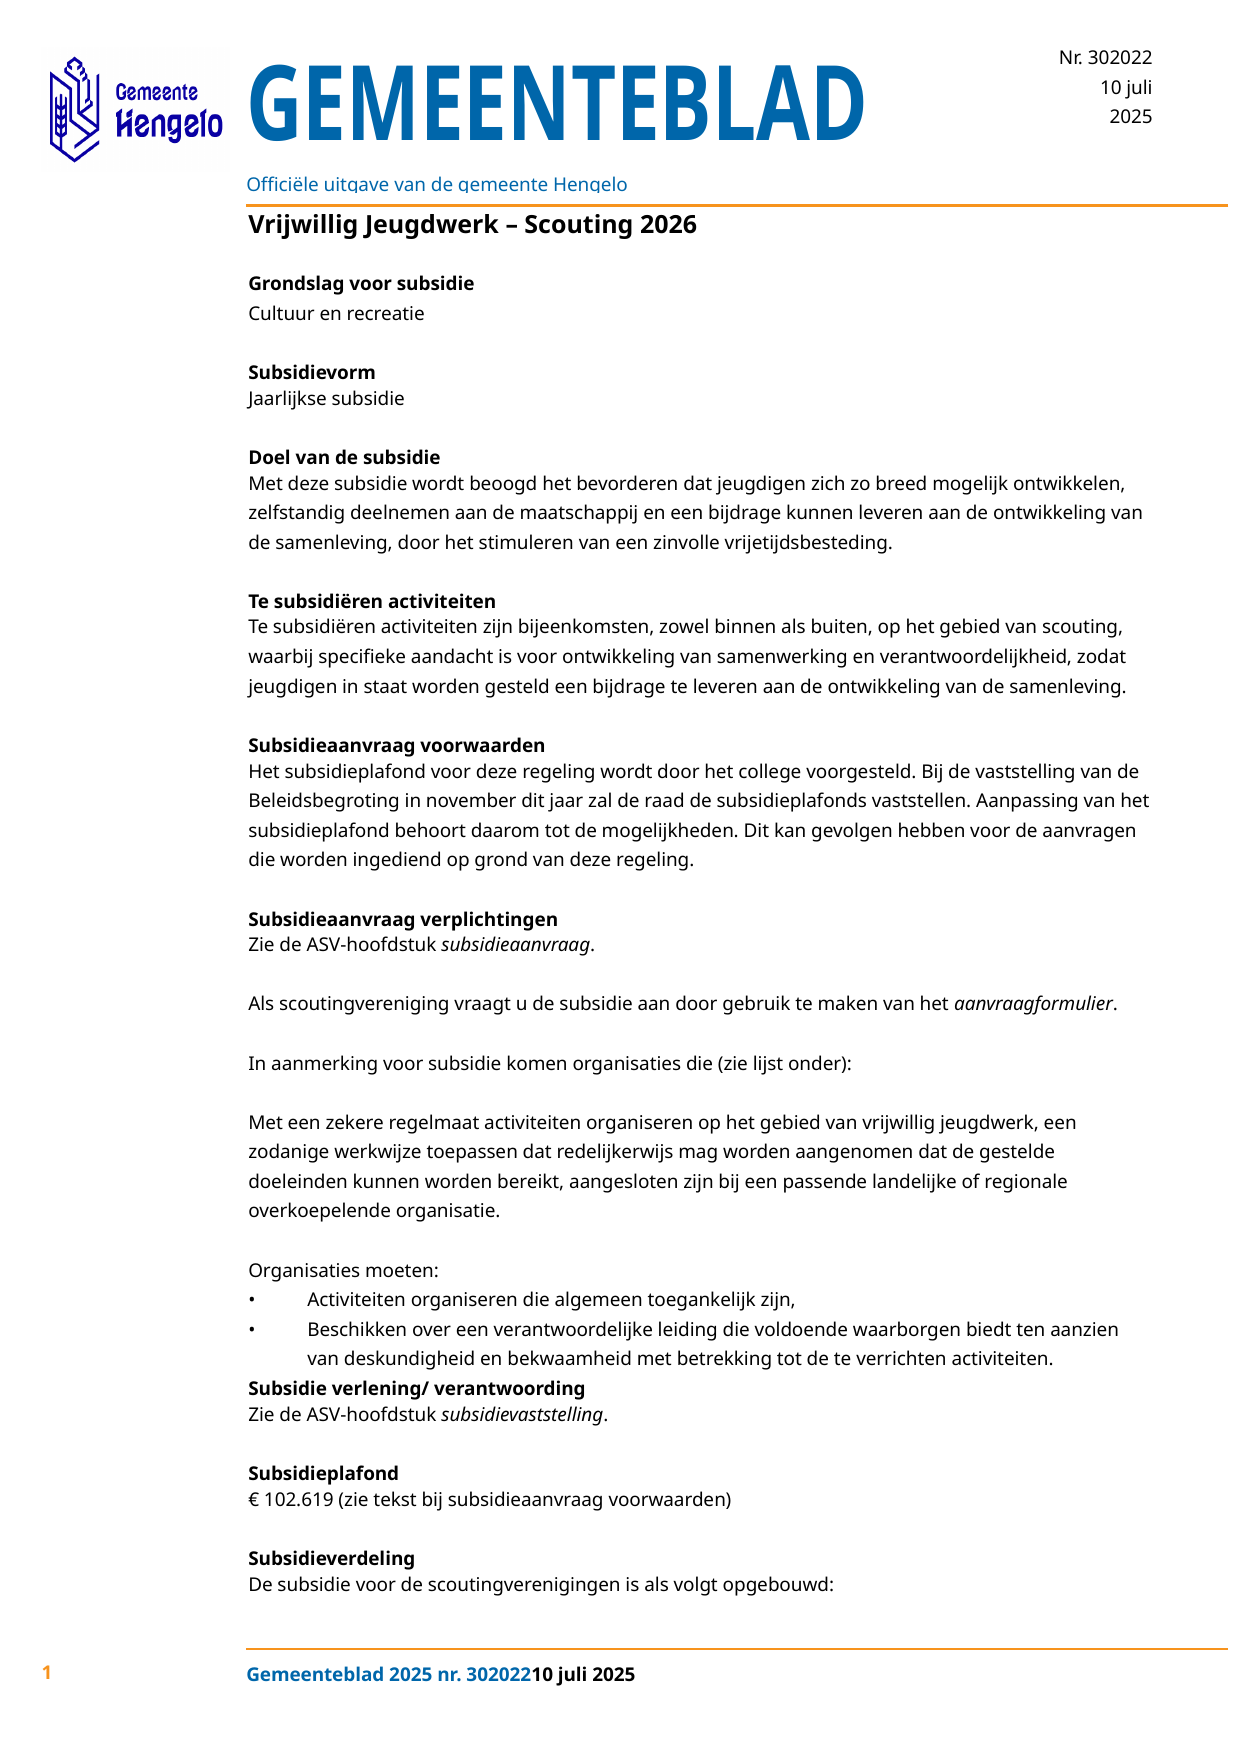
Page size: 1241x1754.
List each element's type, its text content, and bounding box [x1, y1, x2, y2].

text Grondslag voor subsidie [248, 270, 1152, 296]
text € 102.619 (zie tekst bij subsidieaanvraag voorwaarden) [248, 1486, 1152, 1512]
text Doel van de subsidie [248, 444, 1152, 470]
picture [41, 47, 231, 172]
text Met deze subsidie wordt beoogd het bevorderen dat jeugdigen zich zo breed mogelijk ontwikkelen, zelfstandig deelnemen aan de maatschappij en een bijdrage kunnen leveren aan de ontwikkeling van de samenleving, door het stimuleren van een zinvolle vrijetijdsbesteding. [248, 470, 1152, 554]
text Subsidieaanvraag voorwaarden [248, 732, 1152, 758]
text Zie de ASV-hoofdstuk subsidievaststelling. [248, 1401, 1152, 1427]
text Te subsidiëren activiteiten [248, 588, 1152, 614]
text Vrijwillig Jeugdwerk – Scouting 2026 [248, 207, 1152, 241]
text Als scoutingvereniging vraagt u de subsidie aan door gebruik te maken van het aanvraagformulier. [248, 991, 1152, 1016]
text Te subsidiëren activiteiten zijn bijeenkomsten, zowel binnen als buiten, op het gebied van scouting, waarbij specifieke aandacht is voor ontwikkeling van samenwerking en verantwoordelijkheid, zodat jeugdigen in staat worden gesteld een bijdrage te leveren aan de ontwikkeling van de samenleving. [248, 614, 1152, 699]
text Cultuur en recreatie [248, 300, 1152, 326]
text Het subsidieplafond voor deze regeling wordt door het college voorgesteld. Bij de vaststelling van de Beleidsbegroting in november dit jaar zal de raad de subsidieplafonds vaststellen. Aanpassing van het subsidieplafond behoort daarom tot de mogelijkheden. Dit kan gevolgen hebben voor de aanvragen die worden ingediend op grond van deze regeling. [248, 758, 1152, 872]
text Subsidieaanvraag verplichtingen [248, 906, 1152, 931]
text Met een zekere regelmaat activiteiten organiseren op het gebied van vrijwillig jeugdwerk, een zodanige werkwijze toepassen dat redelijkerwijs mag worden aangenomen dat de gestelde doeleinden kunnen worden bereikt, aangesloten zijn bij een passende landelijke of regionale overkoepelende organisatie. [248, 1109, 1152, 1223]
text In aanmerking voor subsidie komen organisaties die (zie lijst onder): [248, 1050, 1152, 1076]
text Subsidie verlening/ verantwoording [248, 1375, 1152, 1401]
text De subsidie voor de scoutingverenigingen is als volgt opgebouwd: [248, 1571, 1152, 1596]
list Beschikken over een verantwoordelijke leiding die voldoende waarborgen biedt ten aanzien van deskundigheid en bekwaamheid met betrekking tot de te verrichten activiteiten. [248, 1316, 1152, 1371]
list Activiteiten organiseren die algemeen toegankelijk zijn, [248, 1286, 1152, 1312]
text Subsidievorm [248, 359, 1152, 385]
text Jaarlijkse subsidie [248, 385, 1152, 411]
text Subsidieverdeling [248, 1545, 1152, 1571]
text Subsidieplafond [248, 1460, 1152, 1486]
text Organisaties moeten: [248, 1257, 1152, 1283]
text Zie de ASV-hoofdstuk subsidieaanvraag. [248, 931, 1152, 957]
